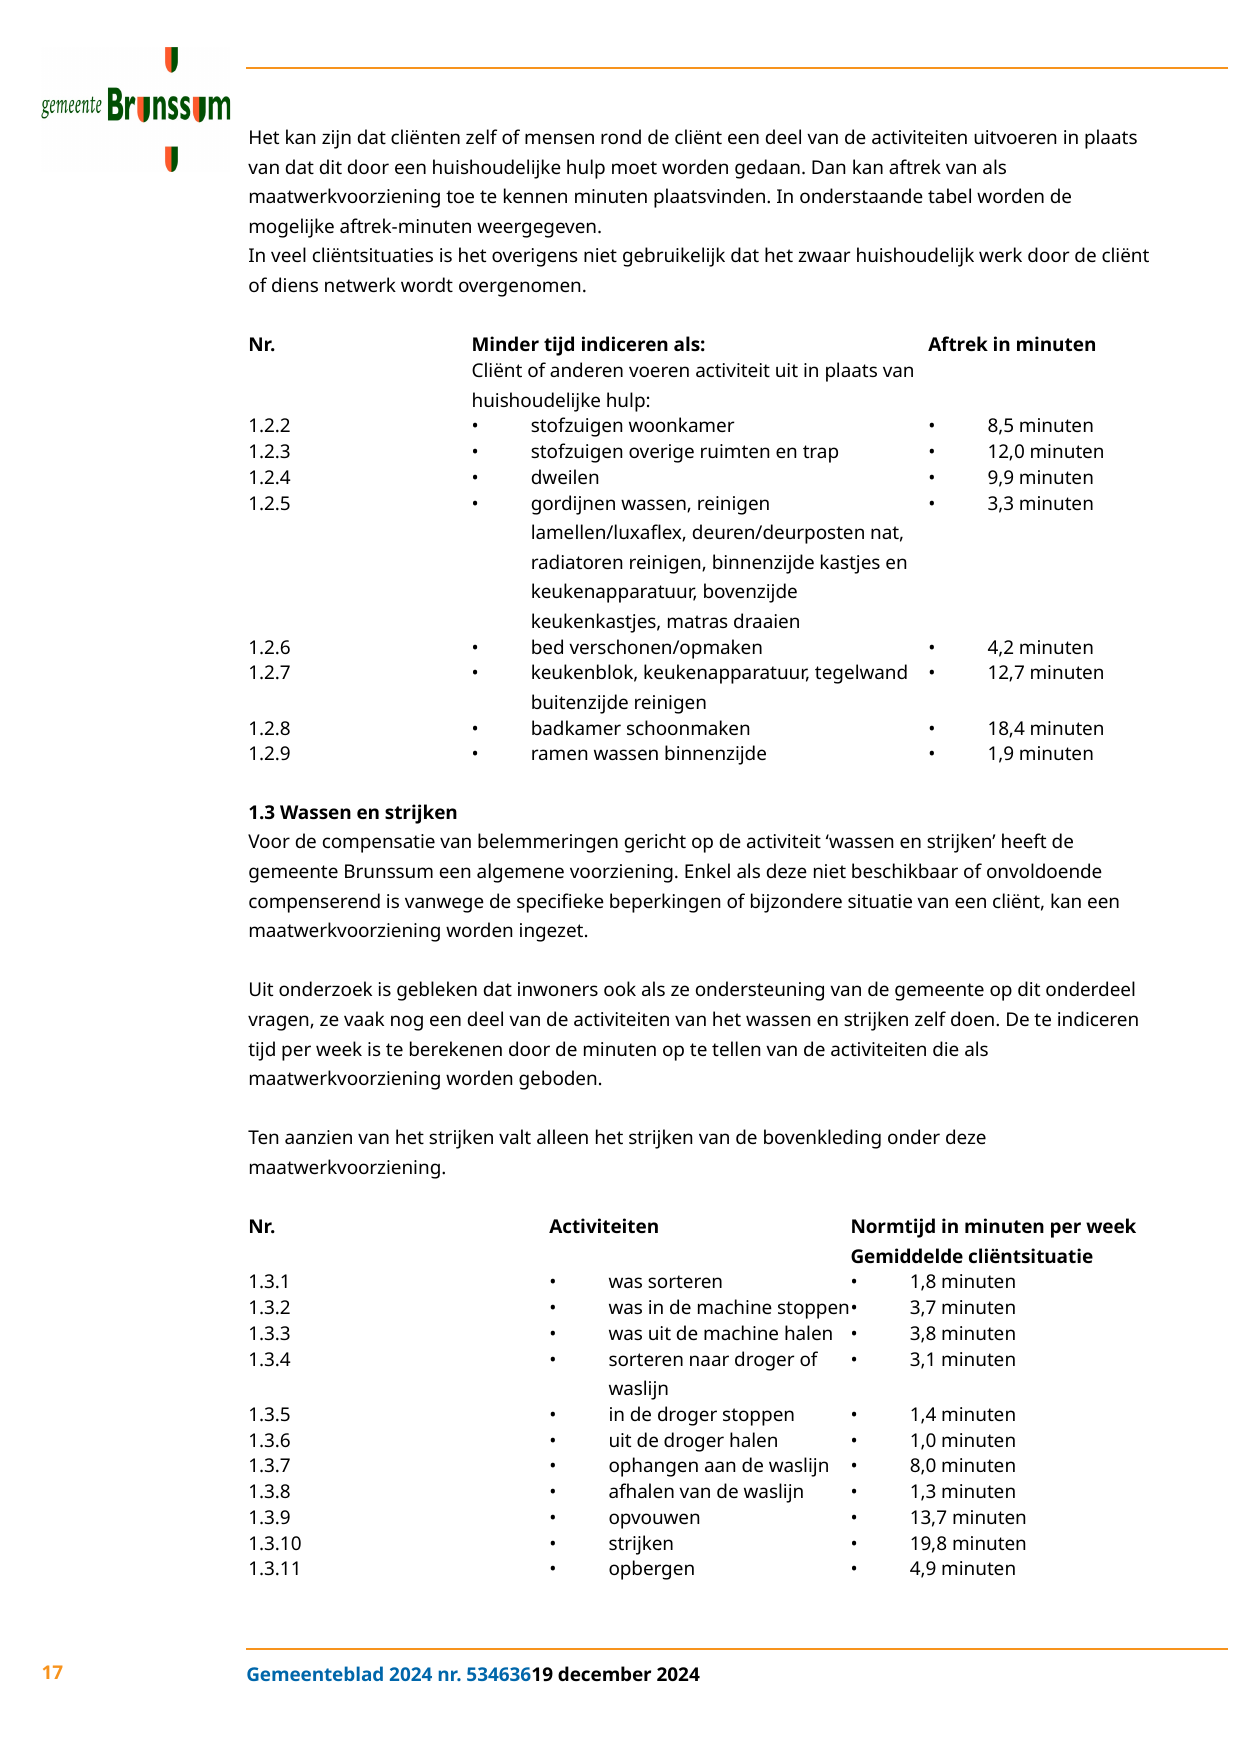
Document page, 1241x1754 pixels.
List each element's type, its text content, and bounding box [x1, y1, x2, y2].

table_cell sorteren naar droger of waslijn [549, 1346, 850, 1401]
table_cell 4,9 minuten [850, 1556, 1152, 1581]
table_cell 1.2.8 [248, 715, 471, 741]
table_cell 8,0 minuten [850, 1453, 1152, 1478]
table_cell 1.3.4 [248, 1346, 549, 1401]
table_cell 3,1 minuten [850, 1346, 1152, 1401]
table_cell 13,7 minuten [850, 1504, 1152, 1530]
table_cell 12,0 minuten [928, 438, 1152, 464]
table_cell 1.2.9 [248, 741, 471, 766]
table_cell 12,7 minuten [928, 660, 1152, 715]
table_cell 1.3.10 [248, 1530, 549, 1556]
table_cell 4,2 minuten [928, 634, 1152, 659]
table_cell 1.3.9 [248, 1504, 549, 1530]
table_cell 1.2.5 [248, 490, 471, 634]
table_cell 1.3.6 [248, 1427, 549, 1453]
text 1.3 Wassen en strijken [248, 799, 1152, 825]
table_cell 1.3.11 [248, 1556, 549, 1581]
text Voor de compensatie van belemmeringen gericht op de activiteit ‘wassen en strijken’ heeft de gemeente Brunssum een algemene voorziening. Enkel als deze niet beschikbaar of onvoldoende compenserend is vanwege de specifieke beperkingen of bijzondere situatie van een cliënt, kan een maatwerkvoorziening worden ingezet. [248, 829, 1152, 943]
table_cell 1.3.3 [248, 1320, 549, 1346]
table_cell 9,9 minuten [928, 464, 1152, 490]
table_cell [248, 357, 471, 413]
table_cell 1.2.6 [248, 634, 471, 659]
picture [41, 47, 231, 172]
table_cell strijken [549, 1530, 850, 1556]
table_cell dweilen [471, 464, 928, 490]
table_cell was sorteren [549, 1269, 850, 1294]
table_cell bed verschonen/opmaken [471, 634, 928, 659]
table_cell 1.3.2 [248, 1295, 549, 1320]
table_cell 19,8 minuten [850, 1530, 1152, 1556]
text In veel cliëntsituaties is het overigens niet gebruikelijk dat het zwaar huishoudelijk werk door de cliënt of diens netwerk wordt overgenomen. [248, 243, 1152, 298]
table_cell opvouwen [549, 1504, 850, 1530]
table_cell badkamer schoonmaken [471, 715, 928, 741]
table_cell 1,3 minuten [850, 1479, 1152, 1504]
table_cell 8,5 minuten [928, 413, 1152, 438]
table_cell 1.3.5 [248, 1401, 549, 1427]
table_cell keukenblok, keukenapparatuur, tegelwand buitenzijde reinigen [471, 660, 928, 715]
table_cell 3,8 minuten [850, 1320, 1152, 1346]
table_cell 18,4 minuten [928, 715, 1152, 741]
table_cell 1,8 minuten [850, 1269, 1152, 1294]
table_cell was in de machine stoppen [549, 1295, 850, 1320]
table_cell 1.3.7 [248, 1453, 549, 1478]
table_cell 3,3 minuten [928, 490, 1152, 634]
table_cell 1.3.8 [248, 1479, 549, 1504]
table_cell Cliënt of anderen voeren activiteit uit in plaats van huishoudelijke hulp: [471, 357, 928, 413]
table_cell 3,7 minuten [850, 1295, 1152, 1320]
text Het kan zijn dat cliënten zelf of mensen rond de cliënt een deel van de activiteiten uitvoeren in plaats van dat dit door een huishoudelijke hulp moet worden gedaan. Dan kan aftrek van als maatwerkvoorziening toe te kennen minuten plaatsvinden. In onderstaande tabel worden de mogelijke aftrek-minuten weergegeven. [248, 124, 1152, 239]
table_cell 1.3.1 [248, 1269, 549, 1294]
table_header Nr. [248, 1214, 549, 1269]
table_cell 1,4 minuten [850, 1401, 1152, 1427]
table_header Minder tijd indiceren als: [471, 332, 928, 357]
table_cell 1.2.4 [248, 464, 471, 490]
table_header Activiteiten [549, 1214, 850, 1269]
table_cell afhalen van de waslijn [549, 1479, 850, 1504]
table_cell ophangen aan de waslijn [549, 1453, 850, 1478]
table_cell ramen wassen binnenzijde [471, 741, 928, 766]
table_cell 1.2.2 [248, 413, 471, 438]
table_cell stofzuigen woonkamer [471, 413, 928, 438]
table_cell uit de droger halen [549, 1427, 850, 1453]
table_cell [928, 357, 1152, 413]
table_cell stofzuigen overige ruimten en trap [471, 438, 928, 464]
table_cell was uit de machine halen [549, 1320, 850, 1346]
table_header Normtijd in minuten per week Gemiddelde cliëntsituatie [850, 1214, 1152, 1269]
table_cell 1,9 minuten [928, 741, 1152, 766]
table_header Nr. [248, 332, 471, 357]
table_cell 1.2.7 [248, 660, 471, 715]
text Uit onderzoek is gebleken dat inwoners ook als ze ondersteuning van de gemeente op dit onderdeel vragen, ze vaak nog een deel van de activiteiten van het wassen en strijken zelf doen. De te indiceren tijd per week is te berekenen door de minuten op te tellen van de activiteiten die als maatwerkvoorziening worden geboden. [248, 977, 1152, 1091]
table_header Aftrek in minuten [928, 332, 1152, 357]
table_cell 1,0 minuten [850, 1427, 1152, 1453]
table_cell opbergen [549, 1556, 850, 1581]
table_cell gordijnen wassen, reinigen lamellen/luxaflex, deuren/deurposten nat, radiatoren reinigen, binnenzijde kastjes en keukenapparatuur, bovenzijde keukenkastjes, matras draaien [471, 490, 928, 634]
table_cell 1.2.3 [248, 438, 471, 464]
table_cell in de droger stoppen [549, 1401, 850, 1427]
text Ten aanzien van het strijken valt alleen het strijken van de bovenkleding onder deze maatwerkvoorziening. [248, 1124, 1152, 1180]
